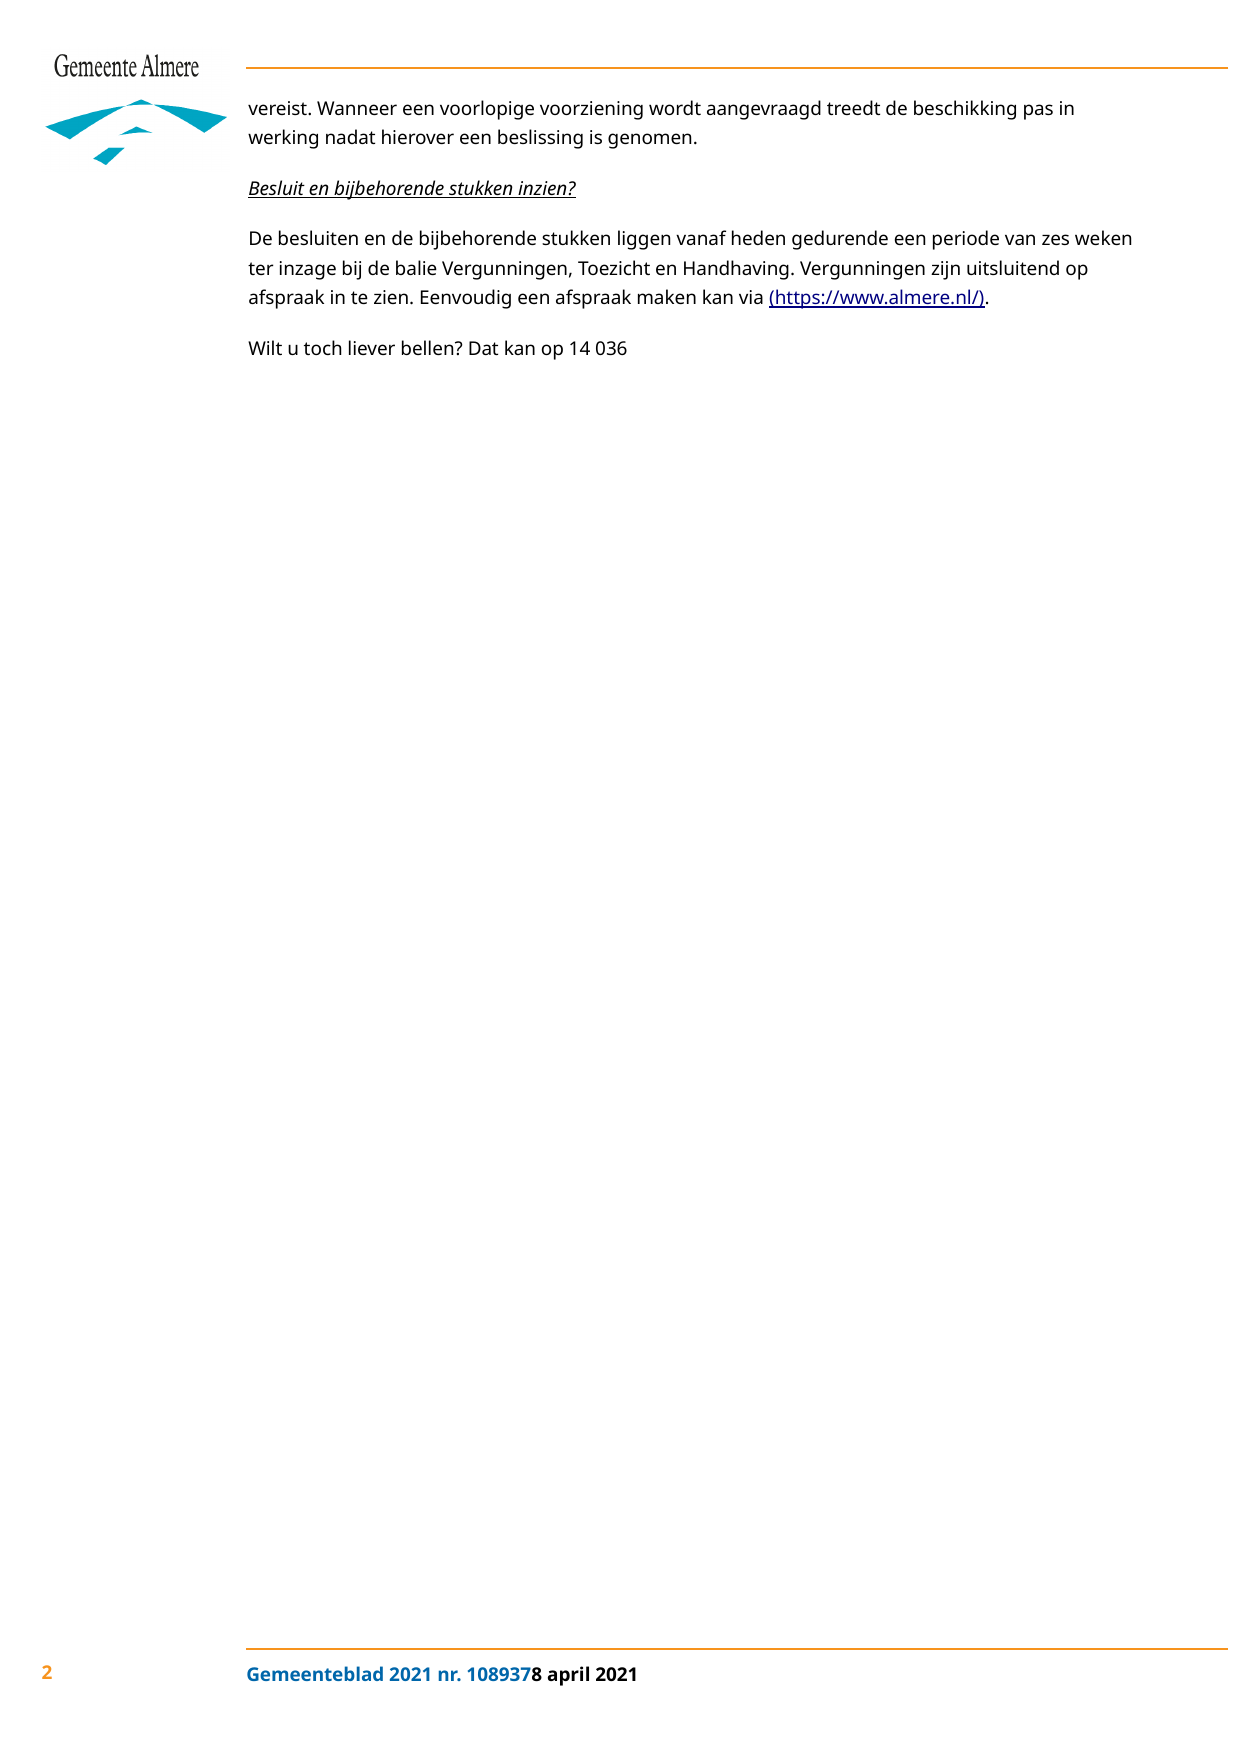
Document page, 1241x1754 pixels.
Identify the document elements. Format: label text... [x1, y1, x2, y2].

text vereist. Wanneer een voorlopige voorziening wordt aangevraagd treedt de beschikking pas in werking nadat hierover een beslissing is genomen. [248, 95, 1152, 150]
picture [41, 47, 231, 172]
text Wilt u toch liever bellen? Dat kan op 14 036 [248, 335, 1152, 361]
text De besluiten en de bijbehorende stukken liggen vanaf heden gedurende een periode van zes weken ter inzage bij de balie Vergunningen, Toezicht en Handhaving. Vergunningen zijn uitsluitend op afspraak in te zien. Eenvoudig een afspraak maken kan via (https://www.almere.nl/). [248, 225, 1152, 310]
text Besluit en bijbehorende stukken inzien? [248, 175, 1152, 201]
